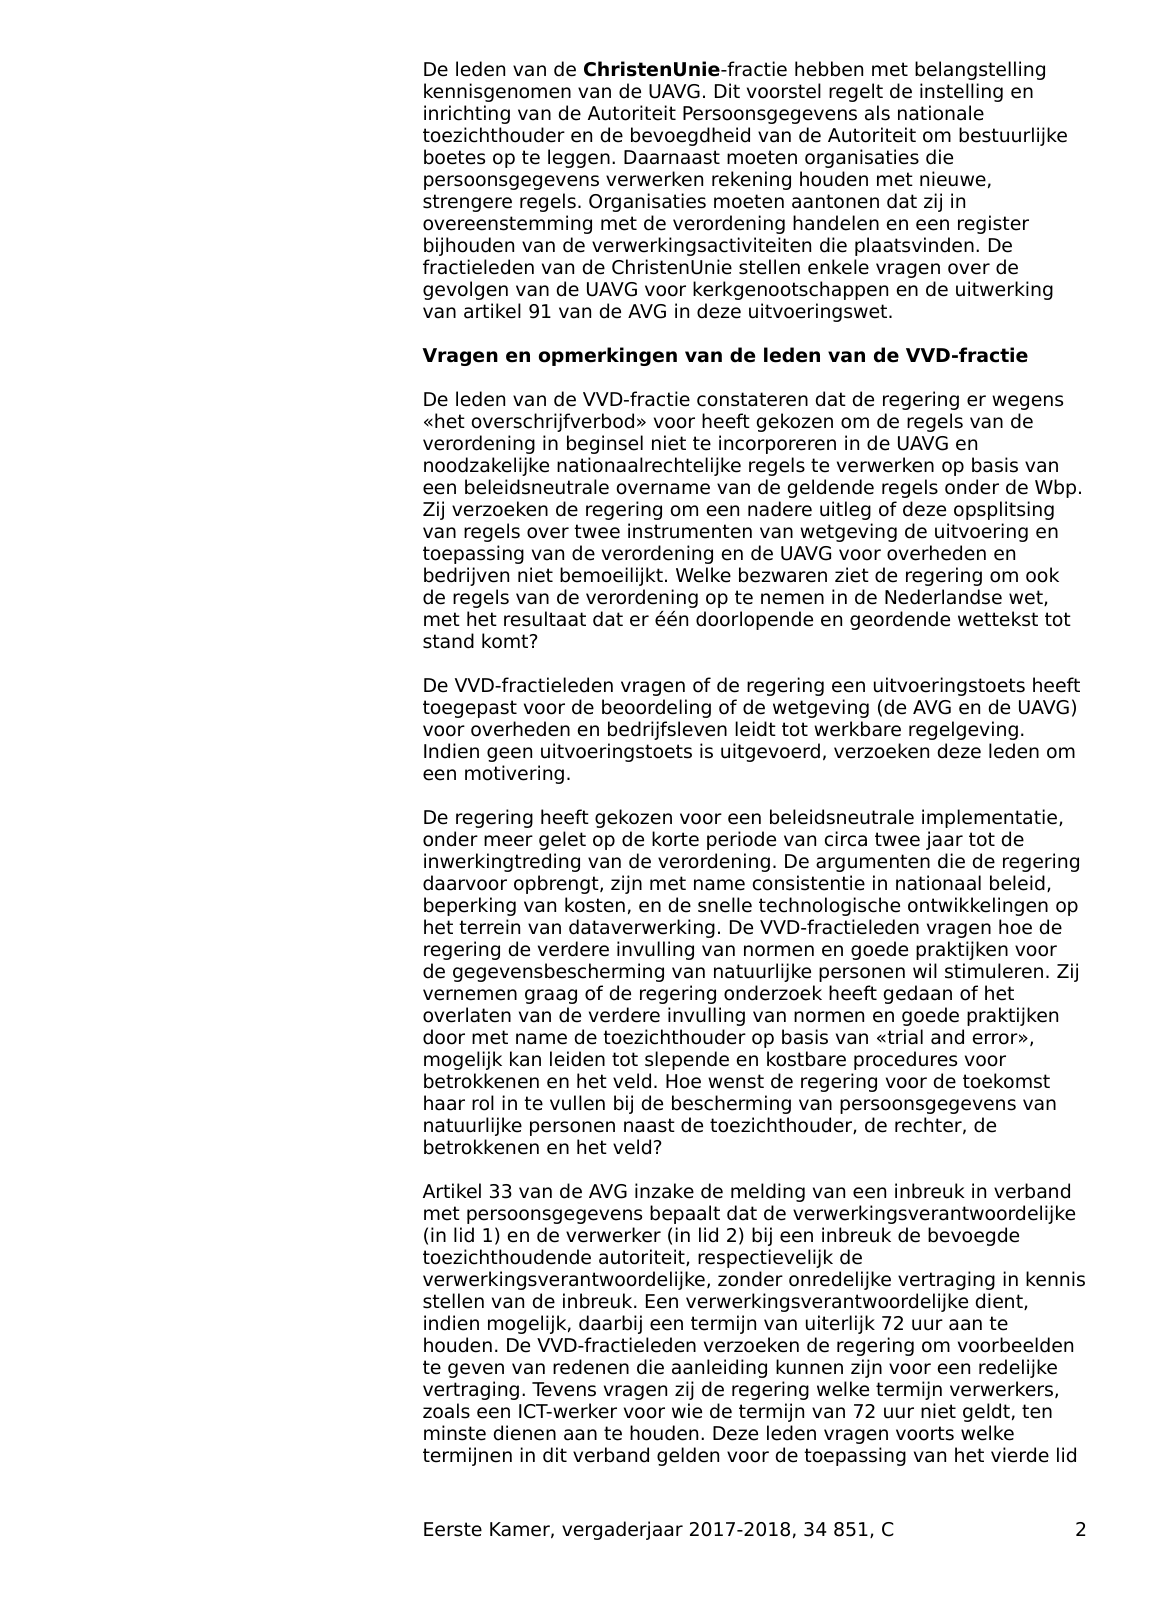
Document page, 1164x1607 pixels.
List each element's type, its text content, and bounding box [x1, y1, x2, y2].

text De regering heeft gekozen voor een beleidsneutrale implementatie, onder meer gelet op de korte periode van circa twee jaar tot de inwerkingtreding van de verordening. De argumenten die de regering daarvoor opbrengt, zijn met name consistentie in nationaal beleid, beperking van kosten, en de snelle technologische ontwikkelingen op het terrein van dataverwerking. De VVD-fractieleden vragen hoe de regering de verdere invulling van normen en goede praktijken voor de gegevensbescherming van natuurlijke personen wil stimuleren. Zij vernemen graag of de regering onderzoek heeft gedaan of het overlaten van de verdere invulling van normen en goede praktijken door met name de toezichthouder op basis van «trial and error», mogelijk kan leiden tot slepende en kostbare procedures voor betrokkenen en het veld. Hoe wenst de regering voor de toekomst haar rol in te vullen bij de bescherming van persoonsgegevens van natuurlijke personen naast de toezichthouder, de rechter, de betrokkenen en het veld? [422, 807, 1087, 1159]
text De leden van de ChristenUnie-fractie hebben met belangstelling kennisgenomen van de UAVG. Dit voorstel regelt de instelling en inrichting van de Autoriteit Persoonsgegevens als nationale toezichthouder en de bevoegdheid van de Autoriteit om bestuurlijke boetes op te leggen. Daarnaast moeten organisaties die persoonsgegevens verwerken rekening houden met nieuwe, strengere regels. Organisaties moeten aantonen dat zij in overeenstemming met de verordening handelen en een register bijhouden van de verwerkingsactiviteiten die plaatsvinden. De fractieleden van de ChristenUnie stellen enkele vragen over de gevolgen van de UAVG voor kerkgenootschappen en de uitwerking van artikel 91 van de AVG in deze uitvoeringswet. [422, 59, 1087, 323]
text Artikel 33 van de AVG inzake de melding van een inbreuk in verband met persoonsgegevens bepaalt dat de verwerkingsverantwoordelijke (in lid 1) en de verwerker (in lid 2) bij een inbreuk de bevoegde toezichthoudende autoriteit, respectievelijk de verwerkingsverantwoordelijke, zonder onredelijke vertraging in kennis stellen van de inbreuk. Een verwerkingsverantwoordelijke dient, indien mogelijk, daarbij een termijn van uiterlijk 72 uur aan te houden. De VVD-fractieleden verzoeken de regering om voorbeelden te geven van redenen die aanleiding kunnen zijn voor een redelijke vertraging. Tevens vragen zij de regering welke termijn verwerkers, zoals een ICT-werker voor wie de termijn van 72 uur niet geldt, ten minste dienen aan te houden. Deze leden vragen voorts welke termijnen in dit verband gelden voor de toepassing van het vierde lid [422, 1181, 1087, 1467]
text De VVD-fractieleden vragen of de regering een uitvoeringstoets heeft toegepast voor de beoordeling of de wetgeving (de AVG en de UAVG) voor overheden en bedrijfsleven leidt tot werkbare regelgeving. Indien geen uitvoeringstoets is uitgevoerd, verzoeken deze leden om een motivering. [422, 675, 1087, 785]
text De leden van de VVD-fractie constateren dat de regering er wegens «het overschrijfverbod» voor heeft gekozen om de regels van de verordening in beginsel niet te incorporeren in de UAVG en noodzakelijke nationaalrechtelijke regels te verwerken op basis van een beleidsneutrale overname van de geldende regels onder de Wbp. Zij verzoeken de regering om een nadere uitleg of deze opsplitsing van regels over twee instrumenten van wetgeving de uitvoering en toepassing van de verordening en de UAVG voor overheden en bedrijven niet bemoeilijkt. Welke bezwaren ziet de regering om ook de regels van de verordening op te nemen in de Nederlandse wet, met het resultaat dat er één doorlopende en geordende wettekst tot stand komt? [422, 389, 1087, 653]
subtitle Vragen en opmerkingen van de leden van de VVD-fractie [422, 345, 1087, 367]
